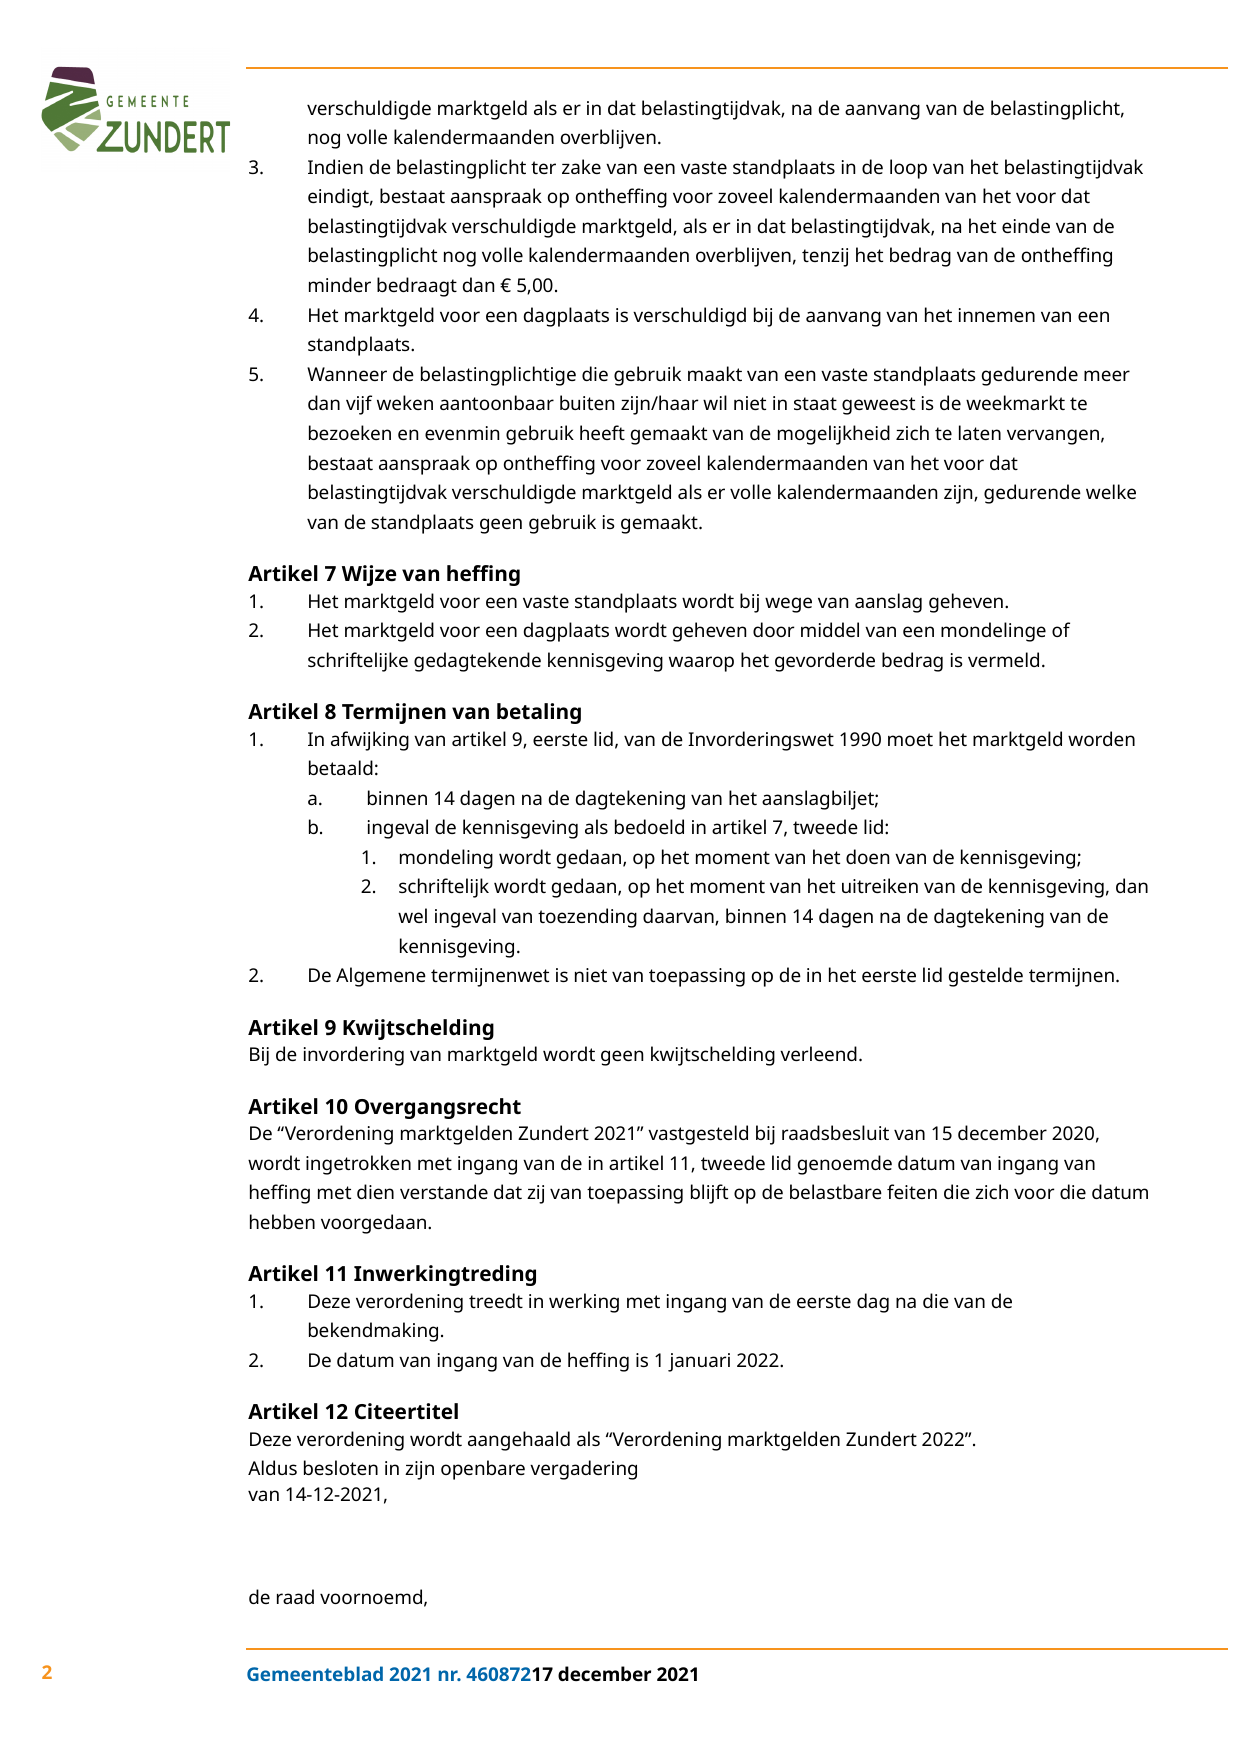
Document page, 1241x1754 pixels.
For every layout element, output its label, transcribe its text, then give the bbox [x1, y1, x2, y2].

text Artikel 10 Overgangsrecht [248, 1092, 1152, 1120]
list verschuldigde marktgeld als er in dat belastingtijdvak, na de aanvang van de belastingplicht, nog volle kalendermaanden overblijven. [248, 95, 1152, 150]
text Deze verordening wordt aangehaald als “Verordening marktgelden Zundert 2022”. [248, 1426, 1152, 1452]
list De Algemene termijnenwet is niet van toepassing op de in het eerste lid gestelde termijnen. [248, 962, 1152, 988]
list binnen 14 dagen na de dagtekening van het aanslagbiljet; [307, 785, 1152, 811]
list Deze verordening treedt in werking met ingang van de eerste dag na die van de bekendmaking. [248, 1288, 1152, 1343]
text Artikel 9 Kwijtschelding [248, 1013, 1152, 1041]
text de raad voornoemd, [248, 1584, 1152, 1610]
list De datum van ingang van de heffing is 1 januari 2022. [248, 1347, 1152, 1373]
text Artikel 11 Inwerkingtreding [248, 1259, 1152, 1288]
text van 14-12-2021, [248, 1481, 1152, 1507]
text Artikel 7 Wijze van heffing [248, 559, 1152, 588]
list Indien de belastingplicht ter zake van een vaste standplaats in de loop van het belastingtijdvak eindigt, bestaat aanspraak op ontheffing voor zoveel kalendermaanden van het voor dat belastingtijdvak verschuldigde marktgeld, als er in dat belastingtijdvak, na het einde van de belastingplicht nog volle kalendermaanden overblijven, tenzij het bedrag van de ontheffing minder bedraagt dan € 5,00. [248, 154, 1152, 298]
list In afwijking van artikel 9, eerste lid, van de Invorderingswet 1990 moet het marktgeld worden betaald: [248, 726, 1152, 781]
list schriftelijk wordt gedaan, op het moment van het uitreiken van de kennisgeving, dan wel ingeval van toezending daarvan, binnen 14 dagen na de dagtekening van de kennisgeving. [361, 874, 1152, 959]
list Het marktgeld voor een vaste standplaats wordt bij wege van aanslag geheven. [248, 588, 1152, 613]
list ingeval de kennisgeving als bedoeld in artikel 7, tweede lid: [307, 814, 1152, 840]
list Het marktgeld voor een dagplaats is verschuldigd bij de aanvang van het innemen van een standplaats. [248, 302, 1152, 357]
text Bij de invordering van marktgeld wordt geen kwijtschelding verleend. [248, 1041, 1152, 1067]
text De “Verordening marktgelden Zundert 2021” vastgesteld bij raadsbesluit van 15 december 2020, wordt ingetrokken met ingang van de in artikel 11, tweede lid genoemde datum van ingang van heffing met dien verstande dat zij van toepassing blijft op de belastbare feiten die zich voor die datum hebben voorgedaan. [248, 1120, 1152, 1235]
list Het marktgeld voor een dagplaats wordt geheven door middel van een mondelinge of schriftelijke gedagtekende kennisgeving waarop het gevorderde bedrag is vermeld. [248, 617, 1152, 673]
text Artikel 12 Citeertitel [248, 1397, 1152, 1426]
picture [41, 47, 231, 172]
text Aldus besloten in zijn openbare vergadering [248, 1455, 1152, 1481]
text Artikel 8 Termijnen van betaling [248, 697, 1152, 726]
list mondeling wordt gedaan, op het moment van het doen van de kennisgeving; [361, 844, 1152, 870]
list Wanneer de belastingplichtige die gebruik maakt van een vaste standplaats gedurende meer dan vijf weken aantoonbaar buiten zijn/haar wil niet in staat geweest is de weekmarkt te bezoeken en evenmin gebruik heeft gemaakt van de mogelijkheid zich te laten vervangen, bestaat aanspraak op ontheffing voor zoveel kalendermaanden van het voor dat belastingtijdvak verschuldigde marktgeld als er volle kalendermaanden zijn, gedurende welke van de standplaats geen gebruik is gemaakt. [248, 361, 1152, 535]
